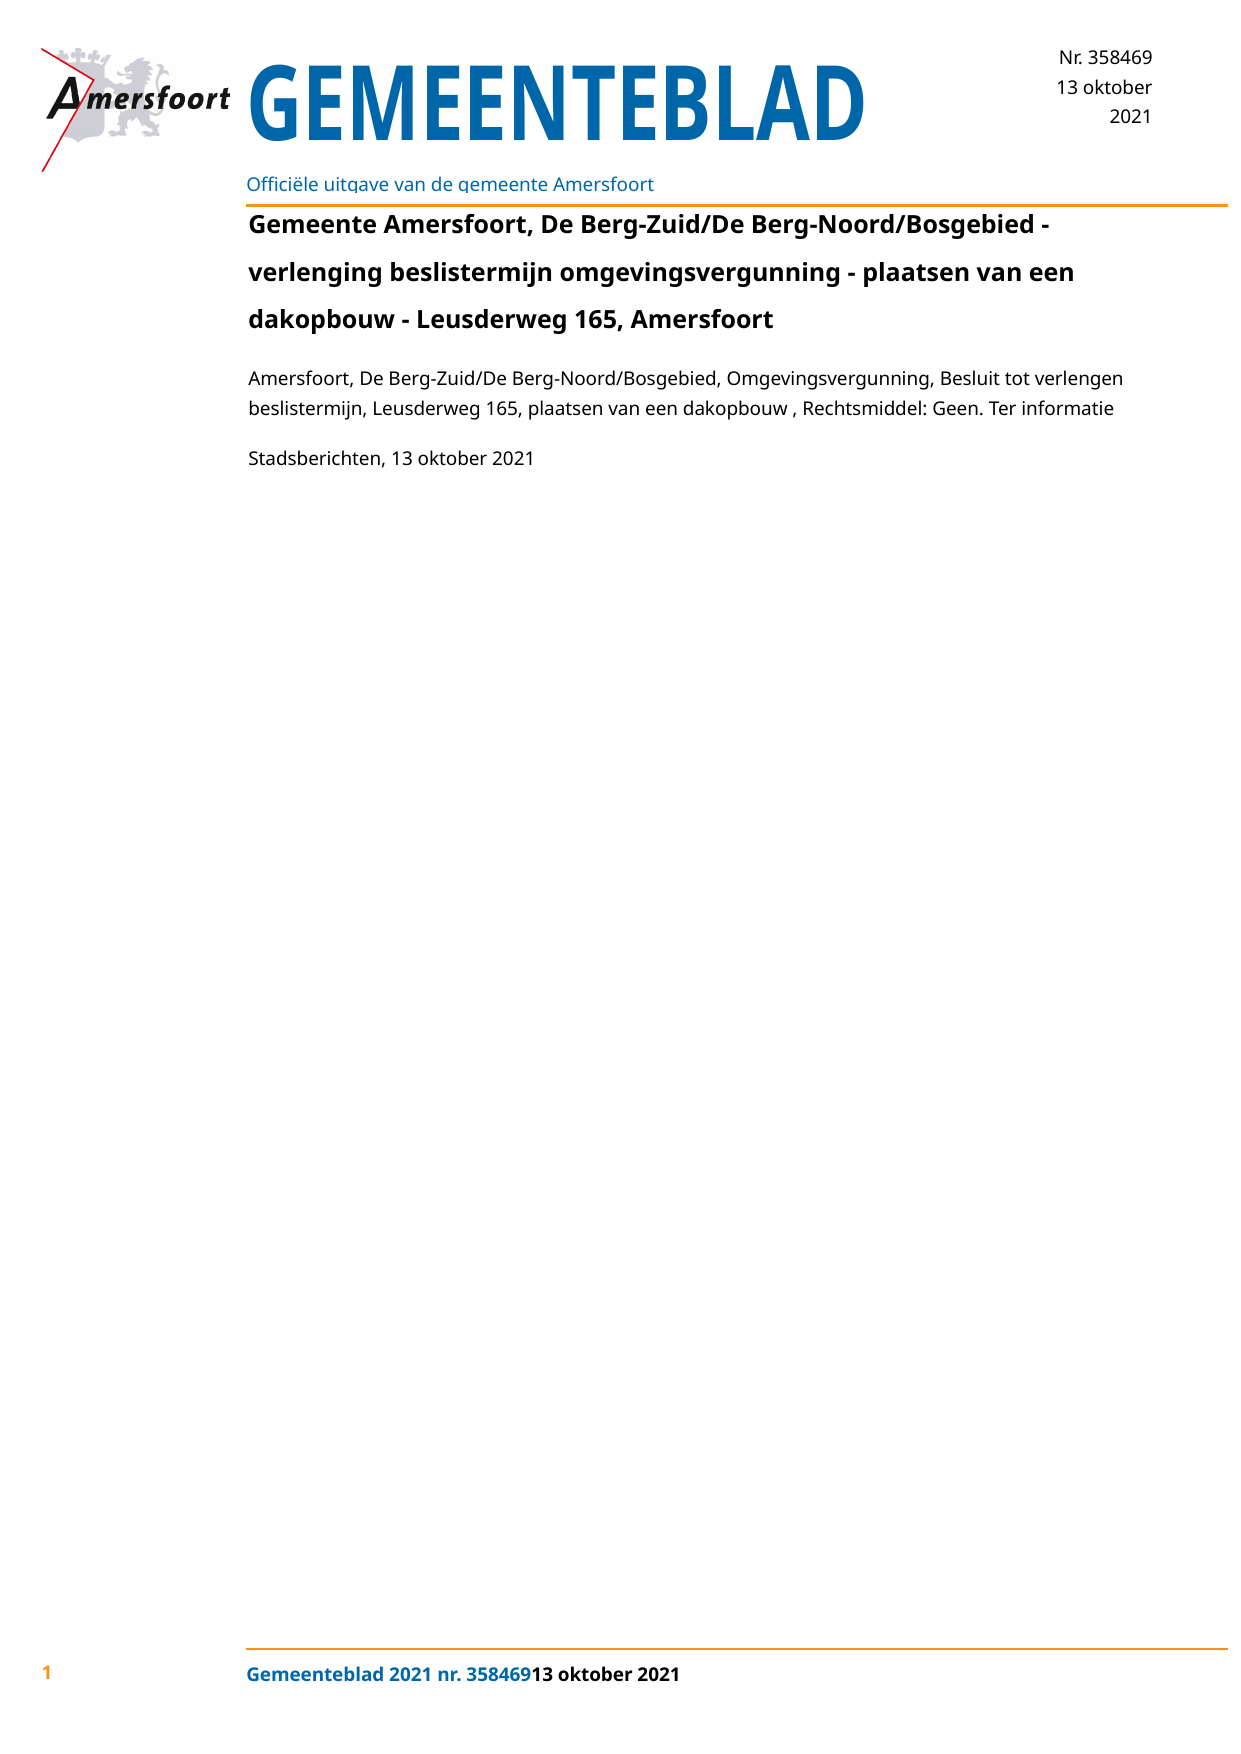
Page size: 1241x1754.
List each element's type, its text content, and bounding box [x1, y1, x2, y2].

text Gemeente Amersfoort, De Berg-Zuid/De Berg-Noord/Bosgebied - verlenging beslistermijn omgevingsvergunning - plaatsen van een dakopbouw - Leusderweg 165, Amersfoort [248, 207, 1152, 336]
text Amersfoort, De Berg-Zuid/De Berg-Noord/Bosgebied, Omgevingsvergunning, Besluit tot verlengen beslistermijn, Leusderweg 165, plaatsen van een dakopbouw , Rechtsmiddel: Geen. Ter informatie [248, 366, 1152, 421]
picture [41, 47, 231, 172]
text Stadsberichten, 13 oktober 2021 [248, 446, 1152, 471]
